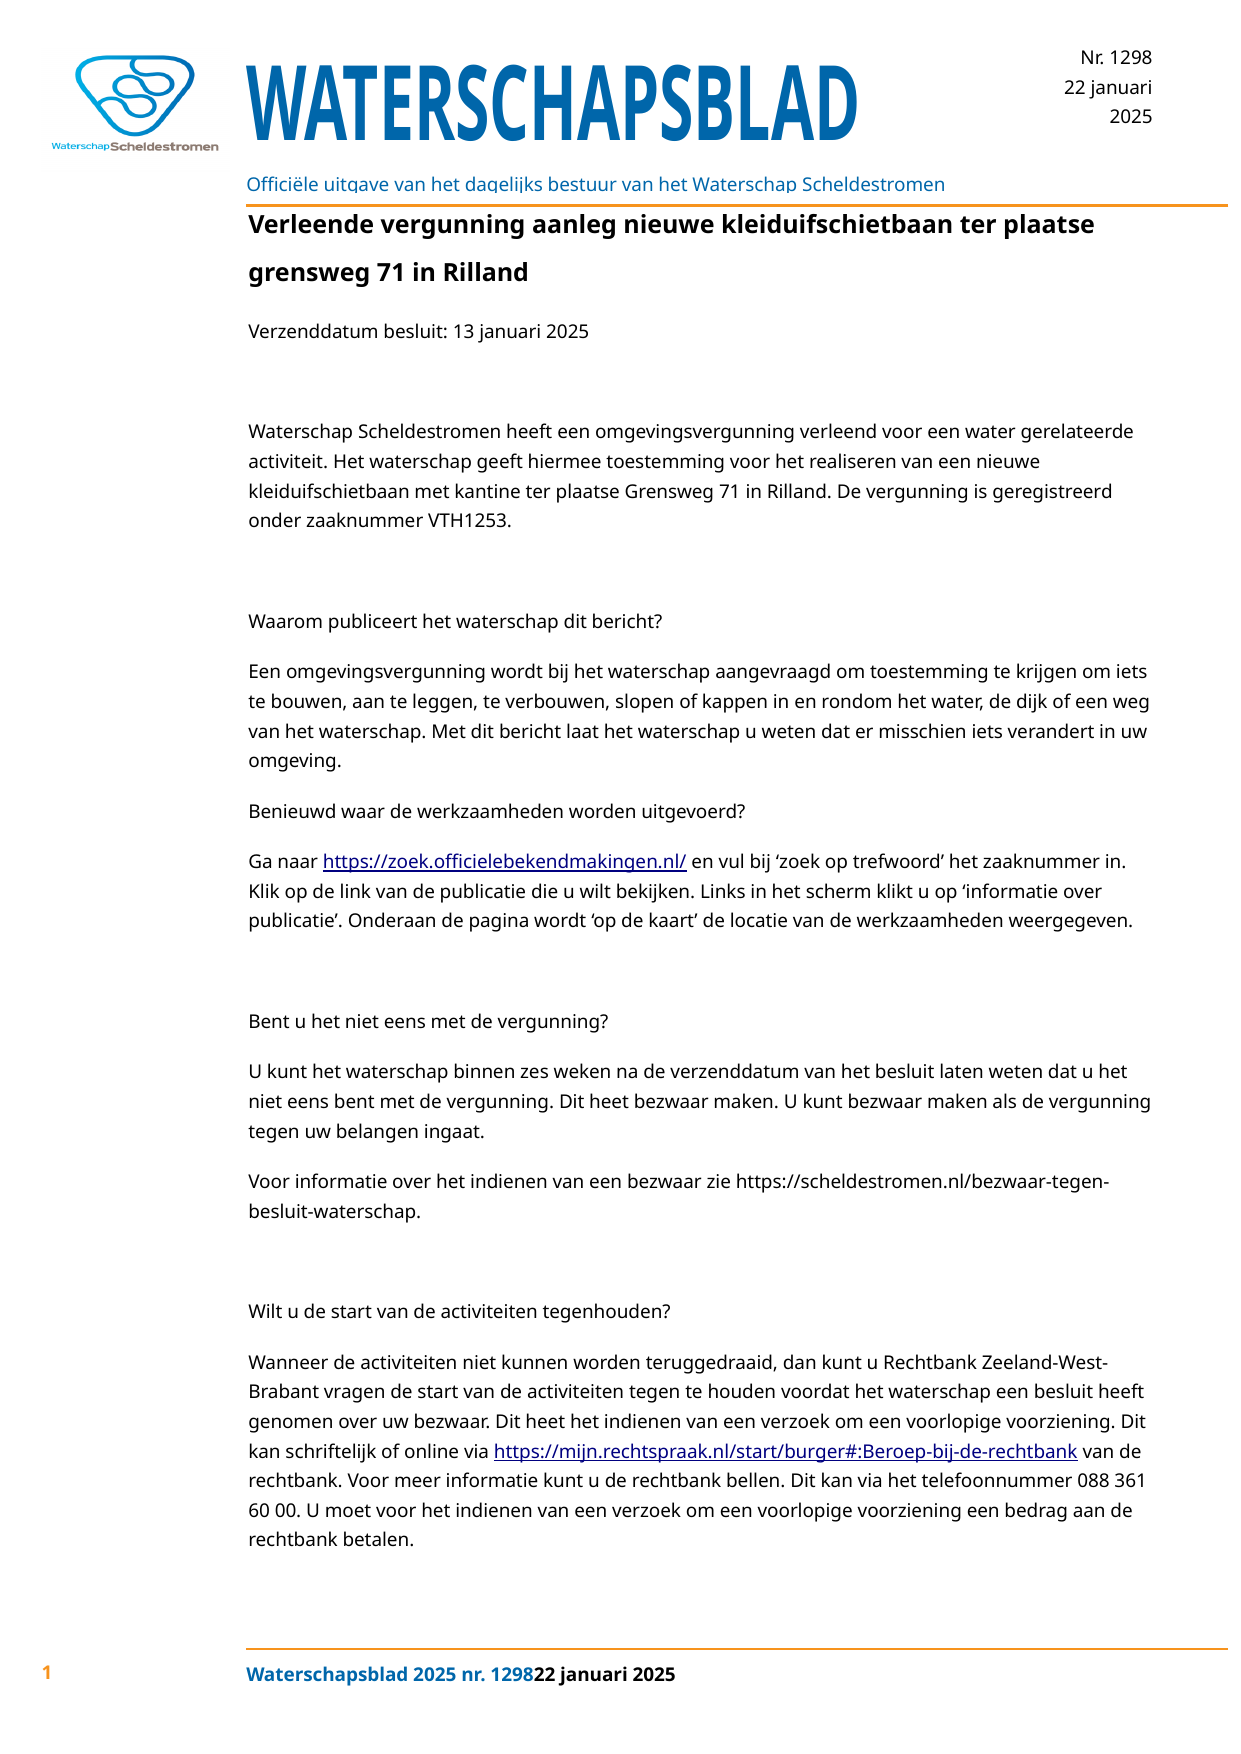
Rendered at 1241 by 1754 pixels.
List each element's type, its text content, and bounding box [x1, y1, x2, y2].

text Voor informatie over het indienen van een bezwaar zie https://scheldestromen.nl/bezwaar-tegen-besluit-waterschap. [248, 1168, 1152, 1224]
text Ga naar https://zoek.officielebekendmakingen.nl/ en vul bij ‘zoek op trefwoord’ het zaaknummer in. Klik op de link van de publicatie die u wilt bekijken. Links in het scherm klikt u op ‘informatie over publicatie’. Onderaan de pagina wordt ‘op de kaart’ de locatie van de werkzaamheden weergegeven. [248, 848, 1152, 933]
text Verzenddatum besluit: 13 januari 2025 [248, 318, 1152, 344]
text Benieuwd waar de werkzaamheden worden uitgevoerd? [248, 798, 1152, 824]
text Wilt u de start van de activiteiten tegenhouden? [248, 1299, 1152, 1324]
picture [41, 47, 231, 172]
text Waarom publiceert het waterschap dit bericht? [248, 608, 1152, 634]
text Bent u het niet eens met de vergunning? [248, 1008, 1152, 1034]
text Waterschap Scheldestromen heeft een omgevingsvergunning verleend voor een water gerelateerde activiteit. Het waterschap geeft hiermee toestemming voor het realiseren van een nieuwe kleiduifschietbaan met kantine ter plaatse Grensweg 71 in Rilland. De vergunning is geregistreerd onder zaaknummer VTH1253. [248, 419, 1152, 533]
text Wanneer de activiteiten niet kunnen worden teruggedraaid, dan kunt u Rechtbank Zeeland-West-Brabant vragen de start van de activiteiten tegen te houden voordat het waterschap een besluit heeft genomen over uw bezwaar. Dit heet het indienen van een verzoek om een voorlopige voorziening. Dit kan schriftelijk of online via https://mijn.rechtspraak.nl/start/burger#:Beroep-bij-de-rechtbank van de rechtbank. Voor meer informatie kunt u de rechtbank bellen. Dit kan via het telefoonnummer 088 361 60 00. U moet voor het indienen van een verzoek om een voorlopige voorziening een bedrag aan de rechtbank betalen. [248, 1349, 1152, 1552]
text Een omgevingsvergunning wordt bij het waterschap aangevraagd om toestemming te krijgen om iets te bouwen, aan te leggen, te verbouwen, slopen of kappen in en rondom het water, de dijk of een weg van het waterschap. Met dit bericht laat het waterschap u weten dat er misschien iets verandert in uw omgeving. [248, 659, 1152, 773]
text Verleende vergunning aanleg nieuwe kleiduifschietbaan ter plaatse grensweg 71 in Rilland [248, 207, 1152, 288]
text U kunt het waterschap binnen zes weken na de verzenddatum van het besluit laten weten dat u het niet eens bent met de vergunning. Dit heet bezwaar maken. U kunt bezwaar maken als de vergunning tegen uw belangen ingaat. [248, 1059, 1152, 1144]
